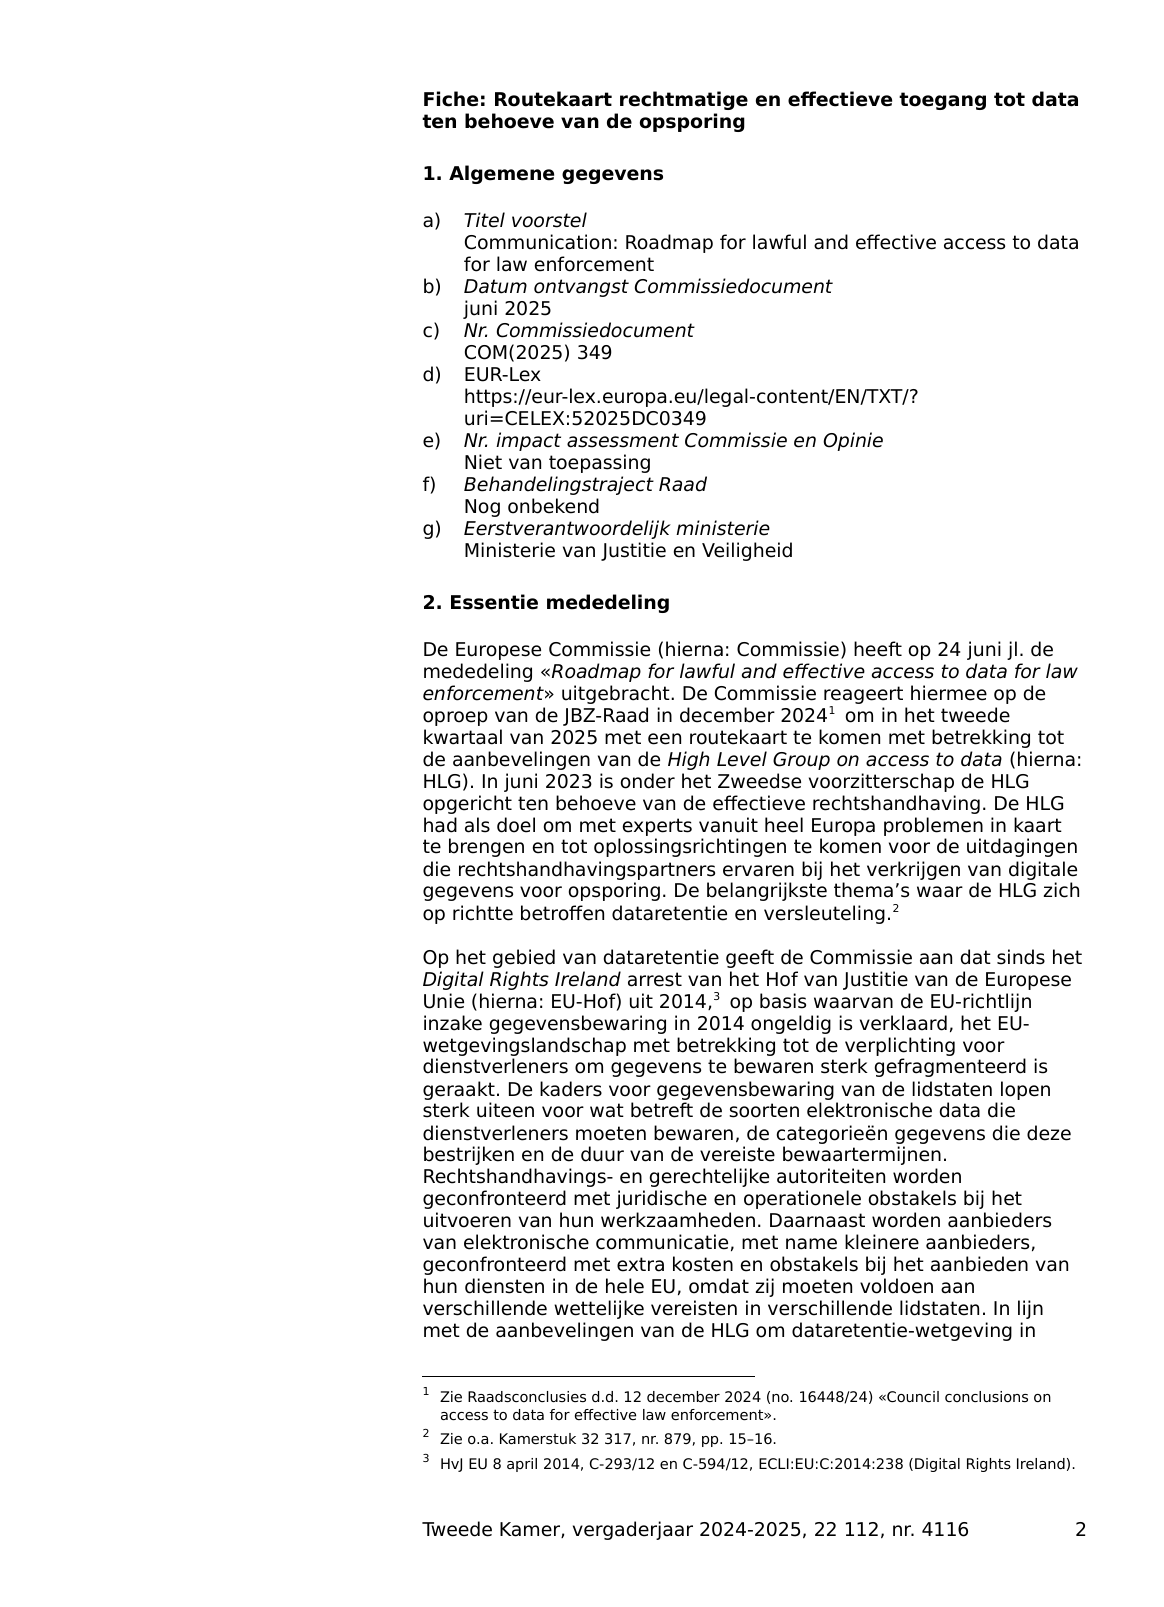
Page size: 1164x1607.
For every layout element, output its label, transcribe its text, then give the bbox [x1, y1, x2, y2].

text Niet van toepassing [464, 452, 1087, 474]
text e) Nr. impact assessment Commissie en Opinie [422, 430, 1087, 452]
text COM(2025) 349 [464, 342, 1087, 364]
text Ministerie van Justitie en Veiligheid [464, 540, 1087, 562]
text Op het gebied van dataretentie geeft de Commissie aan dat sinds het Digital Rights Ireland arrest van het Hof van Justitie van de Europese Unie (hierna: EU-Hof) uit 2014, op basis waarvan de EU-richtlijn inzake gegevensbewaring in 2014 ongeldig is verklaard, het EU-wetgevingslandschap met betrekking tot de verplichting voor dienstverleners om gegevens te bewaren sterk gefragmenteerd is geraakt. De kaders voor gegevensbewaring van de lidstaten lopen sterk uiteen voor wat betreft de soorten elektronische data die dienstverleners moeten bewaren, de categorieën gegevens die deze bestrijken en de duur van de vereiste bewaartermijnen. Rechtshandhavings- en gerechtelijke autoriteiten worden geconfronteerd met juridische en operationele obstakels bij het uitvoeren van hun werkzaamheden. Daarnaast worden aanbieders van elektronische communicatie, met name kleinere aanbieders, geconfronteerd met extra kosten en obstakels bij het aanbieden van hun diensten in de hele EU, omdat zij moeten voldoen aan verschillende wettelijke vereisten in verschillende lidstaten. In lijn met de aanbevelingen van de HLG om dataretentie-wetgeving in [422, 947, 1087, 1342]
text g) Eerstverantwoordelijk ministerie [422, 518, 1087, 540]
text Zie o.a. Kamerstuk 32 317, nr. 879, pp. 15–16. [422, 1427, 1087, 1449]
text a) Titel voorstel [422, 210, 1087, 232]
text Communication: Roadmap for lawful and effective access to data for law enforcement [464, 232, 1087, 276]
text b) Datum ontvangst Commissiedocument [422, 276, 1087, 298]
text f) Behandelingstraject Raad [422, 474, 1087, 496]
subtitle 2. Essentie mededeling [422, 592, 1087, 614]
text Zie Raadsconclusies d.d. 12 december 2024 (no. 16448/24) «Council conclusions on access to data for effective law enforcement». [422, 1385, 1087, 1424]
subtitle Fiche: Routekaart rechtmatige en effectieve toegang tot data ten behoeve van de opsporing [422, 89, 1087, 133]
text De Europese Commissie (hierna: Commissie) heeft op 24 juni jl. de mededeling «Roadmap for lawful and effective access to data for law enforcement» uitgebracht. De Commissie reageert hiermee op de oproep van de JBZ-Raad in december 2024 om in het tweede kwartaal van 2025 met een routekaart te komen met betrekking tot de aanbevelingen van de High Level Group on access to data (hierna: HLG). In juni 2023 is onder het Zweedse voorzitterschap de HLG opgericht ten behoeve van de effectieve rechtshandhaving. De HLG had als doel om met experts vanuit heel Europa problemen in kaart te brengen en tot oplossingsrichtingen te komen voor de uitdagingen die rechtshandhavingspartners ervaren bij het verkrijgen van digitale gegevens voor opsporing. De belangrijkste thema’s waar de HLG zich op richtte betroffen dataretentie en versleuteling. [422, 639, 1087, 924]
text HvJ EU 8 april 2014, C-293/12 en C-594/12, ECLI:EU:C:2014:238 (Digital Rights Ireland). [422, 1452, 1087, 1474]
text https://eur-lex.europa.eu/legal-content/EN/TXT/?uri=CELEX:52025DC0349 [464, 386, 1087, 430]
text Nog onbekend [464, 496, 1087, 518]
subtitle 1. Algemene gegevens [422, 163, 1087, 185]
text d) EUR-Lex [422, 364, 1087, 386]
text c) Nr. Commissiedocument [422, 320, 1087, 342]
text juni 2025 [464, 298, 1087, 320]
